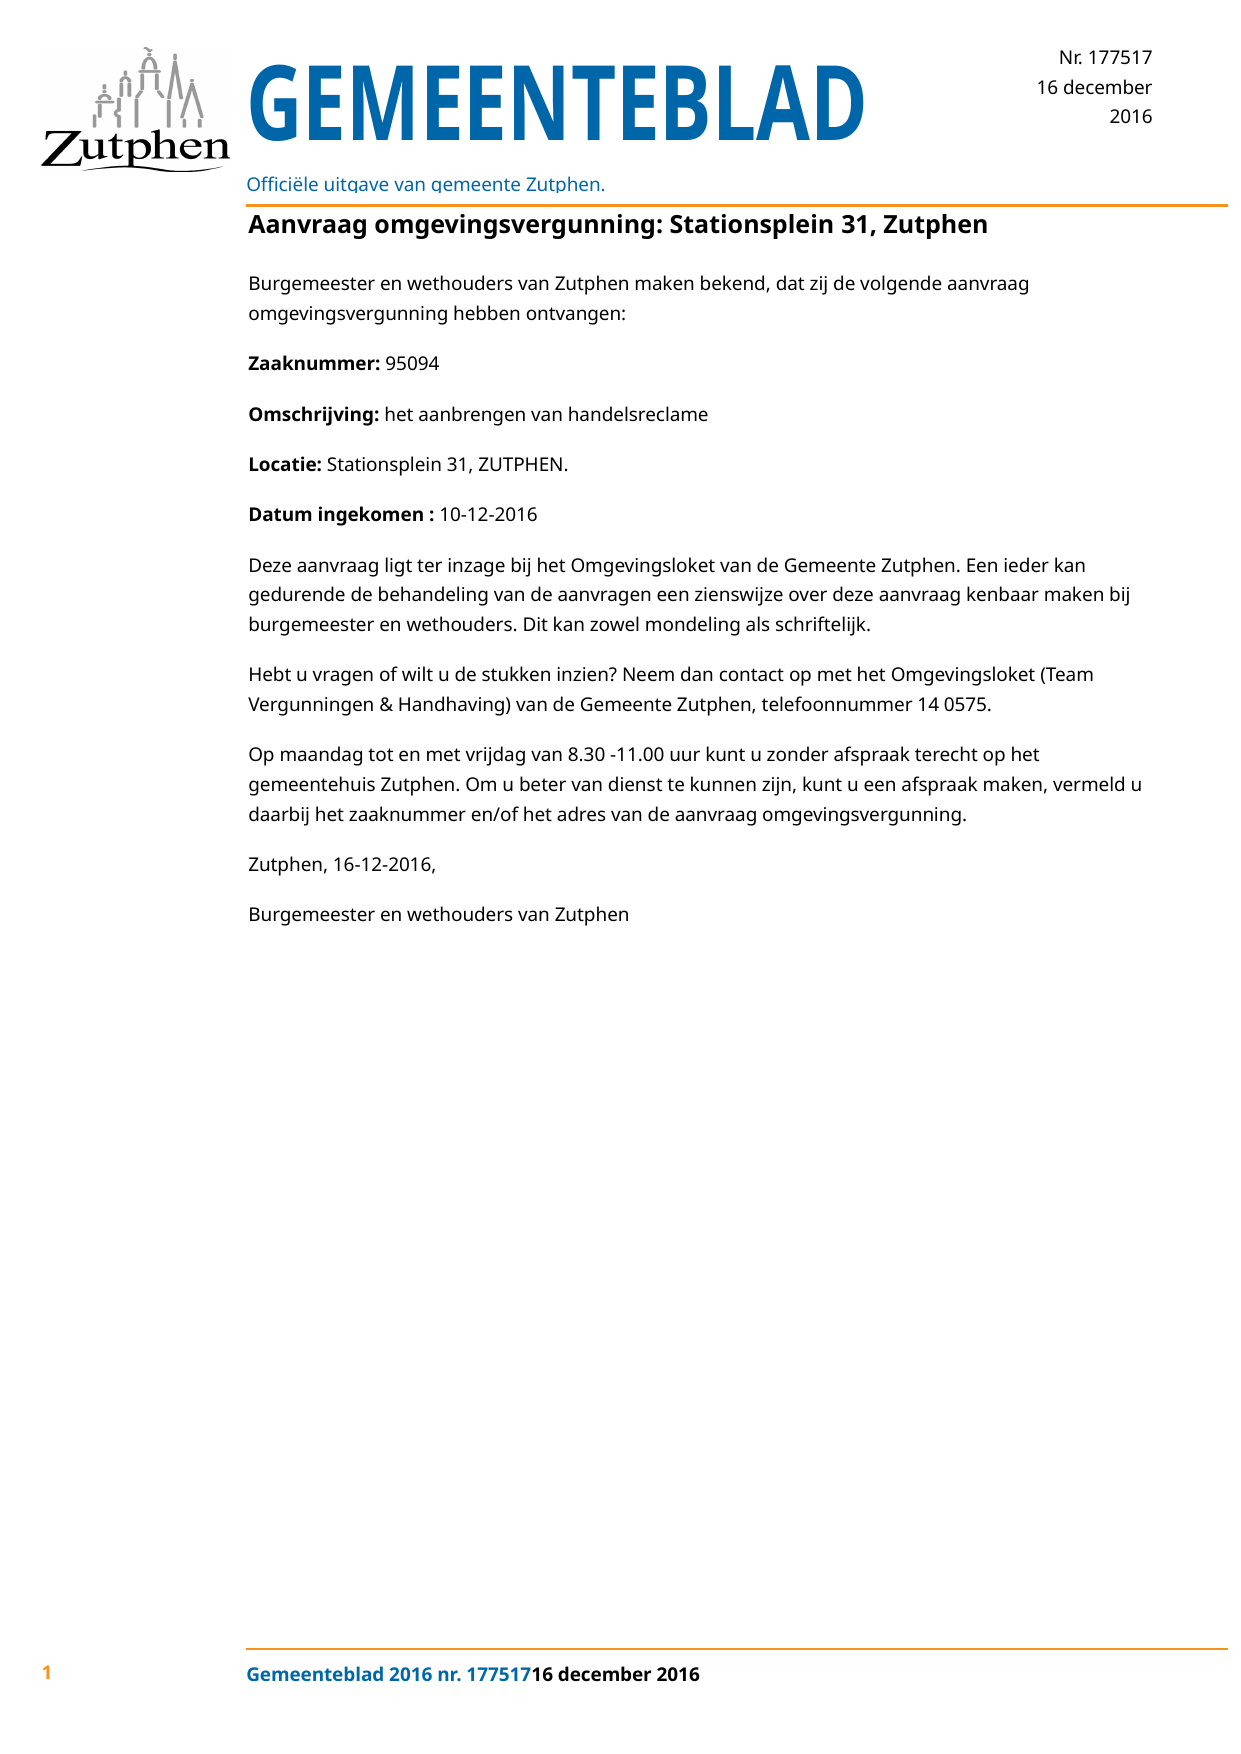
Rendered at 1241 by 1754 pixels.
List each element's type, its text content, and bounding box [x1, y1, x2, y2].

text Zaaknummer: 95094 [248, 350, 1152, 376]
picture [41, 47, 231, 172]
text Zutphen, 16-12-2016, [248, 851, 1152, 877]
text Op maandag tot en met vrijdag van 8.30 -11.00 uur kunt u zonder afspraak terecht op het gemeentehuis Zutphen. Om u beter van dienst te kunnen zijn, kunt u een afspraak maken, vermeld u daarbij het zaaknummer en/of het adres van de aanvraag omgevingsvergunning. [248, 742, 1152, 826]
text Burgemeester en wethouders van Zutphen [248, 902, 1152, 927]
text Hebt u vragen of wilt u de stukken inzien? Neem dan contact op met het Omgevingsloket (Team Vergunningen & Handhaving) van de Gemeente Zutphen, telefoonnummer 14 0575. [248, 662, 1152, 717]
text Omschrijving: het aanbrengen van handelsreclame [248, 401, 1152, 426]
text Datum ingekomen : 10-12-2016 [248, 502, 1152, 527]
text Aanvraag omgevingsvergunning: Stationsplein 31, Zutphen [248, 207, 1152, 241]
text Locatie: Stationsplein 31, ZUTPHEN. [248, 451, 1152, 477]
text Burgemeester en wethouders van Zutphen maken bekend, dat zij de volgende aanvraag omgevingsvergunning hebben ontvangen: [248, 270, 1152, 326]
text Deze aanvraag ligt ter inzage bij het Omgevingsloket van de Gemeente Zutphen. Een ieder kan gedurende de behandeling van de aanvragen een zienswijze over deze aanvraag kenbaar maken bij burgemeester en wethouders. Dit kan zowel mondeling als schriftelijk. [248, 552, 1152, 637]
